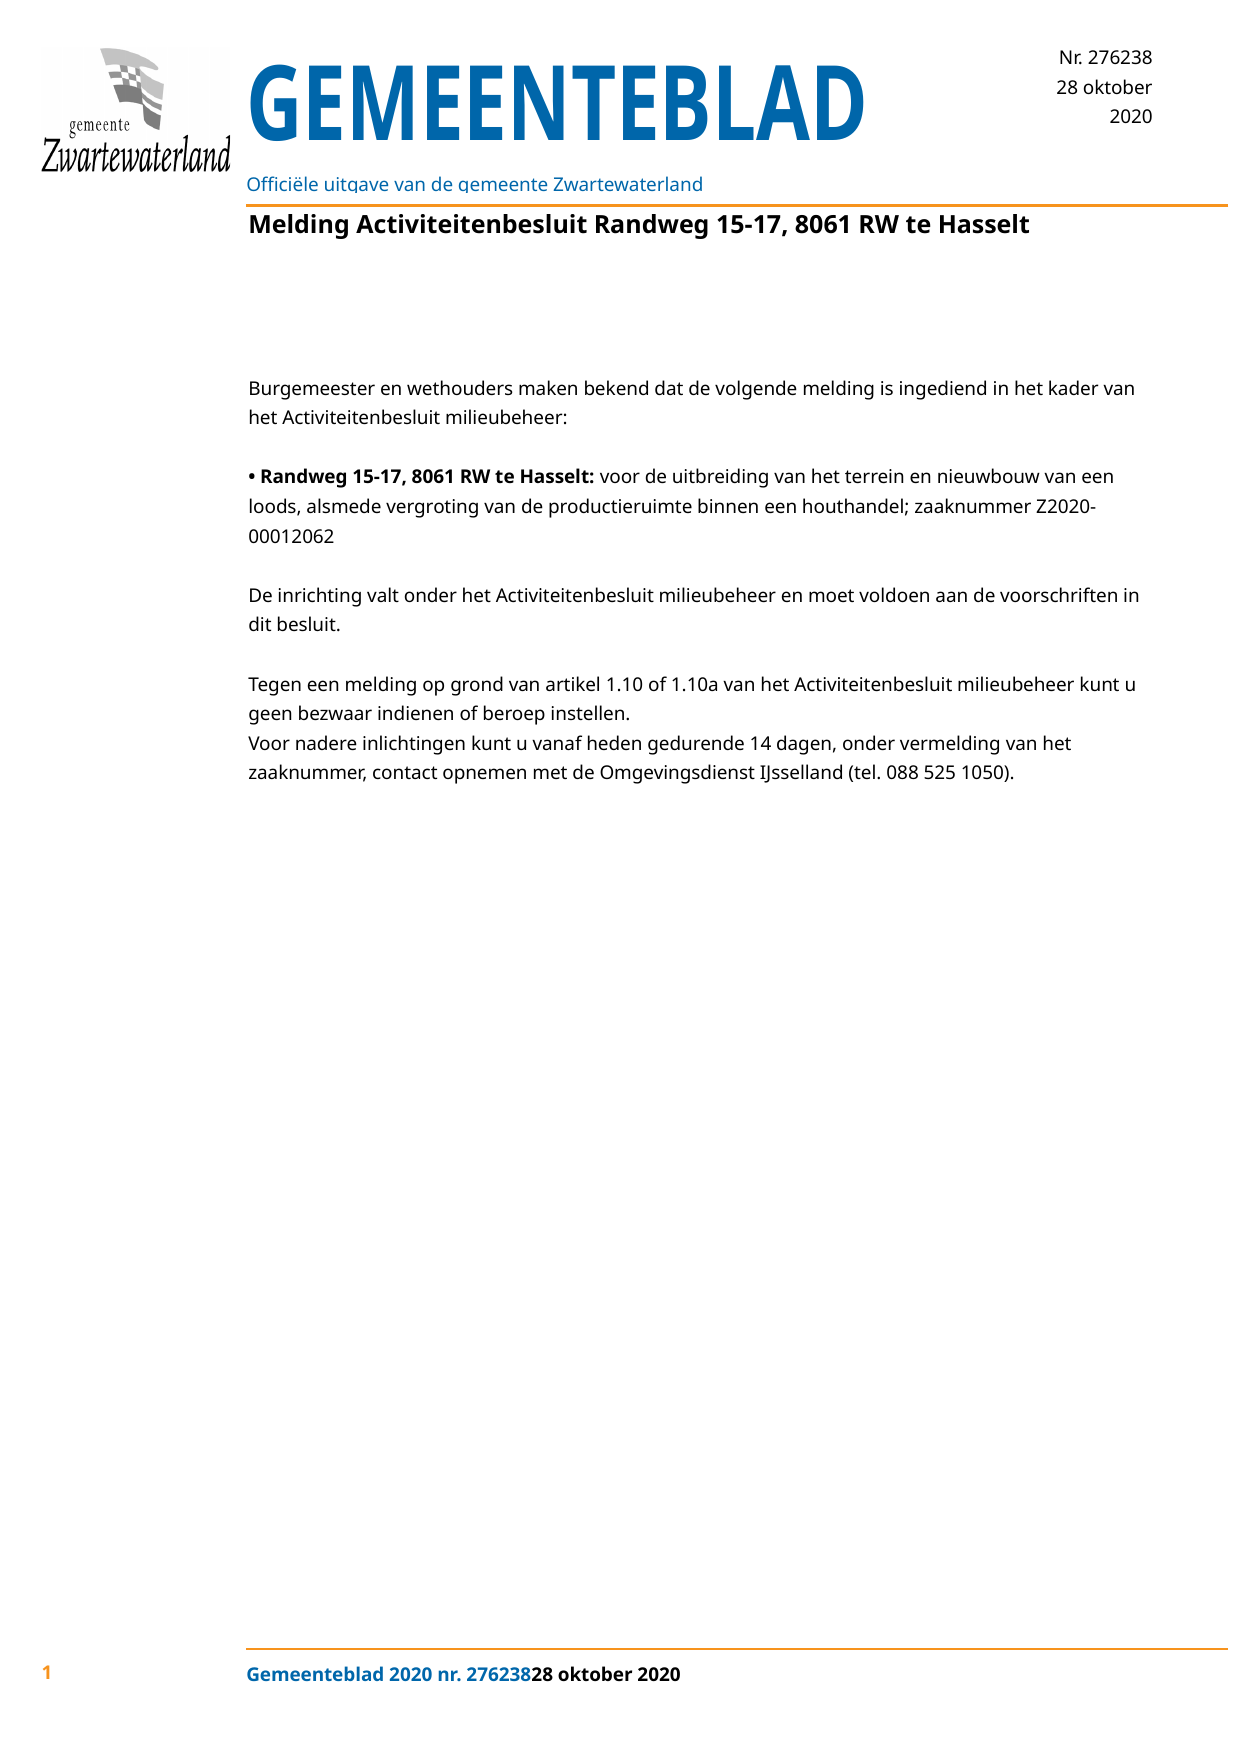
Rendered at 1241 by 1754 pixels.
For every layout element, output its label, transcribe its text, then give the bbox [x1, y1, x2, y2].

picture [41, 47, 231, 172]
text De inrichting valt onder het Activiteitenbesluit milieubeheer en moet voldoen aan de voorschriften in dit besluit. [248, 582, 1152, 637]
text Melding Activiteitenbesluit Randweg 15-17, 8061 RW te Hasselt [248, 207, 1152, 241]
text Tegen een melding op grond van artikel 1.10 of 1.10a van het Activiteitenbesluit milieubeheer kunt u geen bezwaar indienen of beroep instellen. [248, 671, 1152, 726]
text Burgemeester en wethouders maken bekend dat de volgende melding is ingediend in het kader van het Activiteitenbesluit milieubeheer: [248, 375, 1152, 430]
text Voor nadere inlichtingen kunt u vanaf heden gedurende 14 dagen, onder vermelding van het zaaknummer, contact opnemen met de Omgevingsdienst IJsselland (tel. 088 525 1050). [248, 730, 1152, 785]
text • Randweg 15-17, 8061 RW te Hasselt: voor de uitbreiding van het terrein en nieuwbouw van een loods, alsmede vergroting van de productieruimte binnen een houthandel; zaaknummer Z2020-00012062 [248, 464, 1152, 548]
